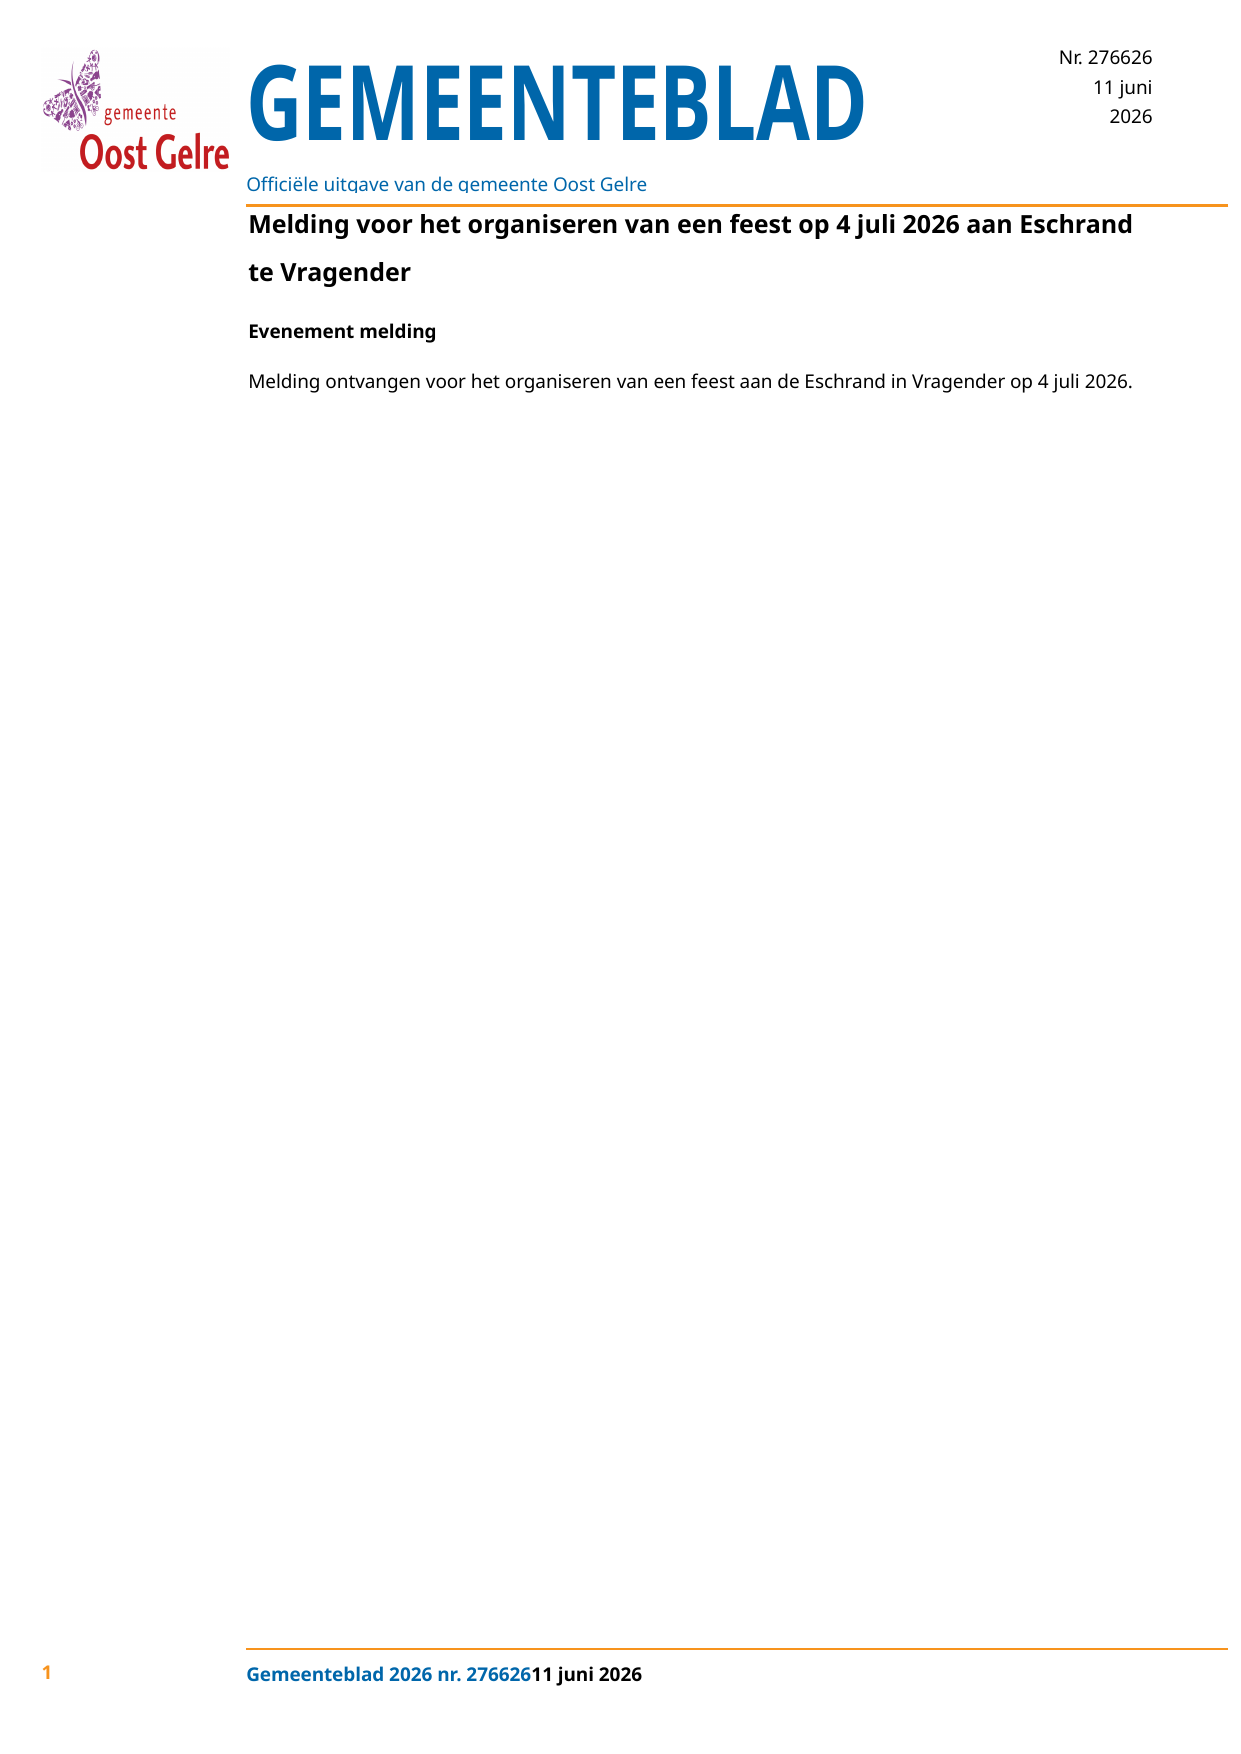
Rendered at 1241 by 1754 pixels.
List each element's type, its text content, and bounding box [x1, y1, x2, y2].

picture [41, 47, 231, 172]
text Evenement melding [248, 318, 1152, 344]
text Melding voor het organiseren van een feest op 4 juli 2026 aan Eschrand te Vragender [248, 207, 1152, 288]
text Melding ontvangen voor het organiseren van een feest aan de Eschrand in Vragender op 4 juli 2026. [248, 368, 1152, 394]
